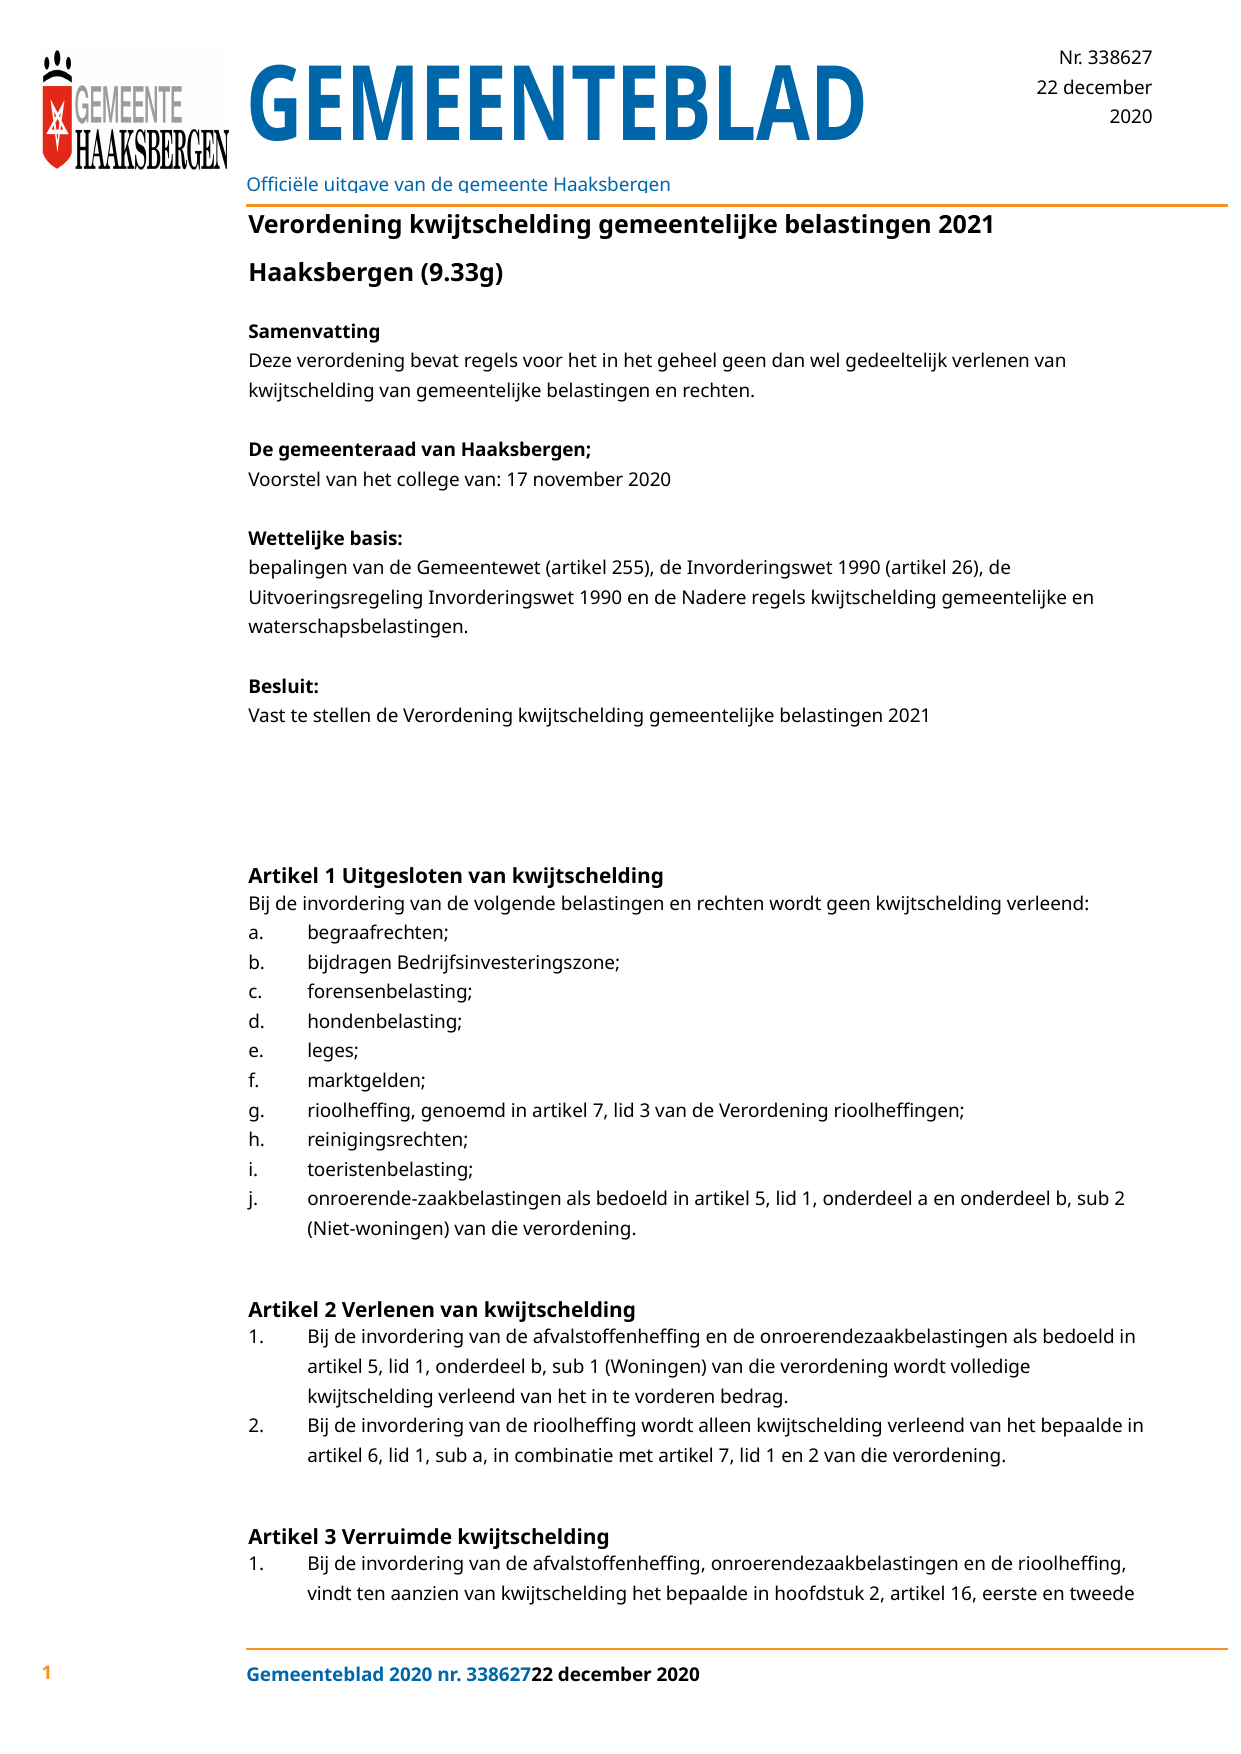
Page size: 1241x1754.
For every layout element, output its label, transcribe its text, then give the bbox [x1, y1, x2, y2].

list Bij de invordering van de afvalstoffenheffing, onroerendezaakbelastingen en de rioolheffing, vindt ten aanzien van kwijtschelding het bepaalde in hoofdstuk 2, artikel 16, eerste en tweede [248, 1550, 1152, 1606]
list forensenbelasting; [248, 978, 1152, 1004]
list Bij de invordering van de rioolheffing wordt alleen kwijtschelding verleend van het bepaalde in artikel 6, lid 1, sub a, in combinatie met artikel 7, lid 1 en 2 van die verordening. [248, 1412, 1152, 1468]
list Bij de invordering van de afvalstoffenheffing en de onroerendezaakbelastingen als bedoeld in artikel 5, lid 1, onderdeel b, sub 1 (Woningen) van die verordening wordt volledige kwijtschelding verleend van het in te vorderen bedrag. [248, 1324, 1152, 1408]
text Vast te stellen de Verordening kwijtschelding gemeentelijke belastingen 2021 [248, 702, 1152, 728]
text Voorstel van het college van: 17 november 2020 [248, 466, 1152, 492]
list reinigingsrechten; [248, 1126, 1152, 1152]
text De gemeenteraad van Haaksbergen; [248, 436, 1152, 462]
list marktgelden; [248, 1067, 1152, 1093]
picture [41, 47, 231, 172]
text bepalingen van de Gemeentewet (artikel 255), de Invorderingswet 1990 (artikel 26), de Uitvoeringsregeling Invorderingswet 1990 en de Nadere regels kwijtschelding gemeentelijke en waterschapsbelastingen. [248, 554, 1152, 639]
list leges; [248, 1038, 1152, 1063]
text Verordening kwijtschelding gemeentelijke belastingen 2021 Haaksbergen (9.33g) [248, 207, 1152, 288]
text Wettelijke basis: [248, 525, 1152, 551]
text Bij de invordering van de volgende belastingen en rechten wordt geen kwijtschelding verleend: [248, 890, 1152, 916]
text Besluit: [248, 673, 1152, 699]
text Samenvatting [248, 318, 1152, 344]
list toeristenbelasting; [248, 1156, 1152, 1182]
list begraafrechten; [248, 919, 1152, 945]
list rioolheffing, genoemd in artikel 7, lid 3 van de Verordening rioolheffingen; [248, 1097, 1152, 1123]
list hondenbelasting; [248, 1008, 1152, 1034]
text Artikel 1 Uitgesloten van kwijtschelding [248, 861, 1152, 890]
text Artikel 2 Verlenen van kwijtschelding [248, 1295, 1152, 1324]
text Artikel 3 Verruimde kwijtschelding [248, 1522, 1152, 1550]
list bijdragen Bedrijfsinvesteringszone; [248, 949, 1152, 975]
text Deze verordening bevat regels voor het in het geheel geen dan wel gedeeltelijk verlenen van kwijtschelding van gemeentelijke belastingen en rechten. [248, 347, 1152, 403]
list onroerende-zaakbelastingen als bedoeld in artikel 5, lid 1, onderdeel a en onderdeel b, sub 2 (Niet-woningen) van die verordening. [248, 1186, 1152, 1241]
